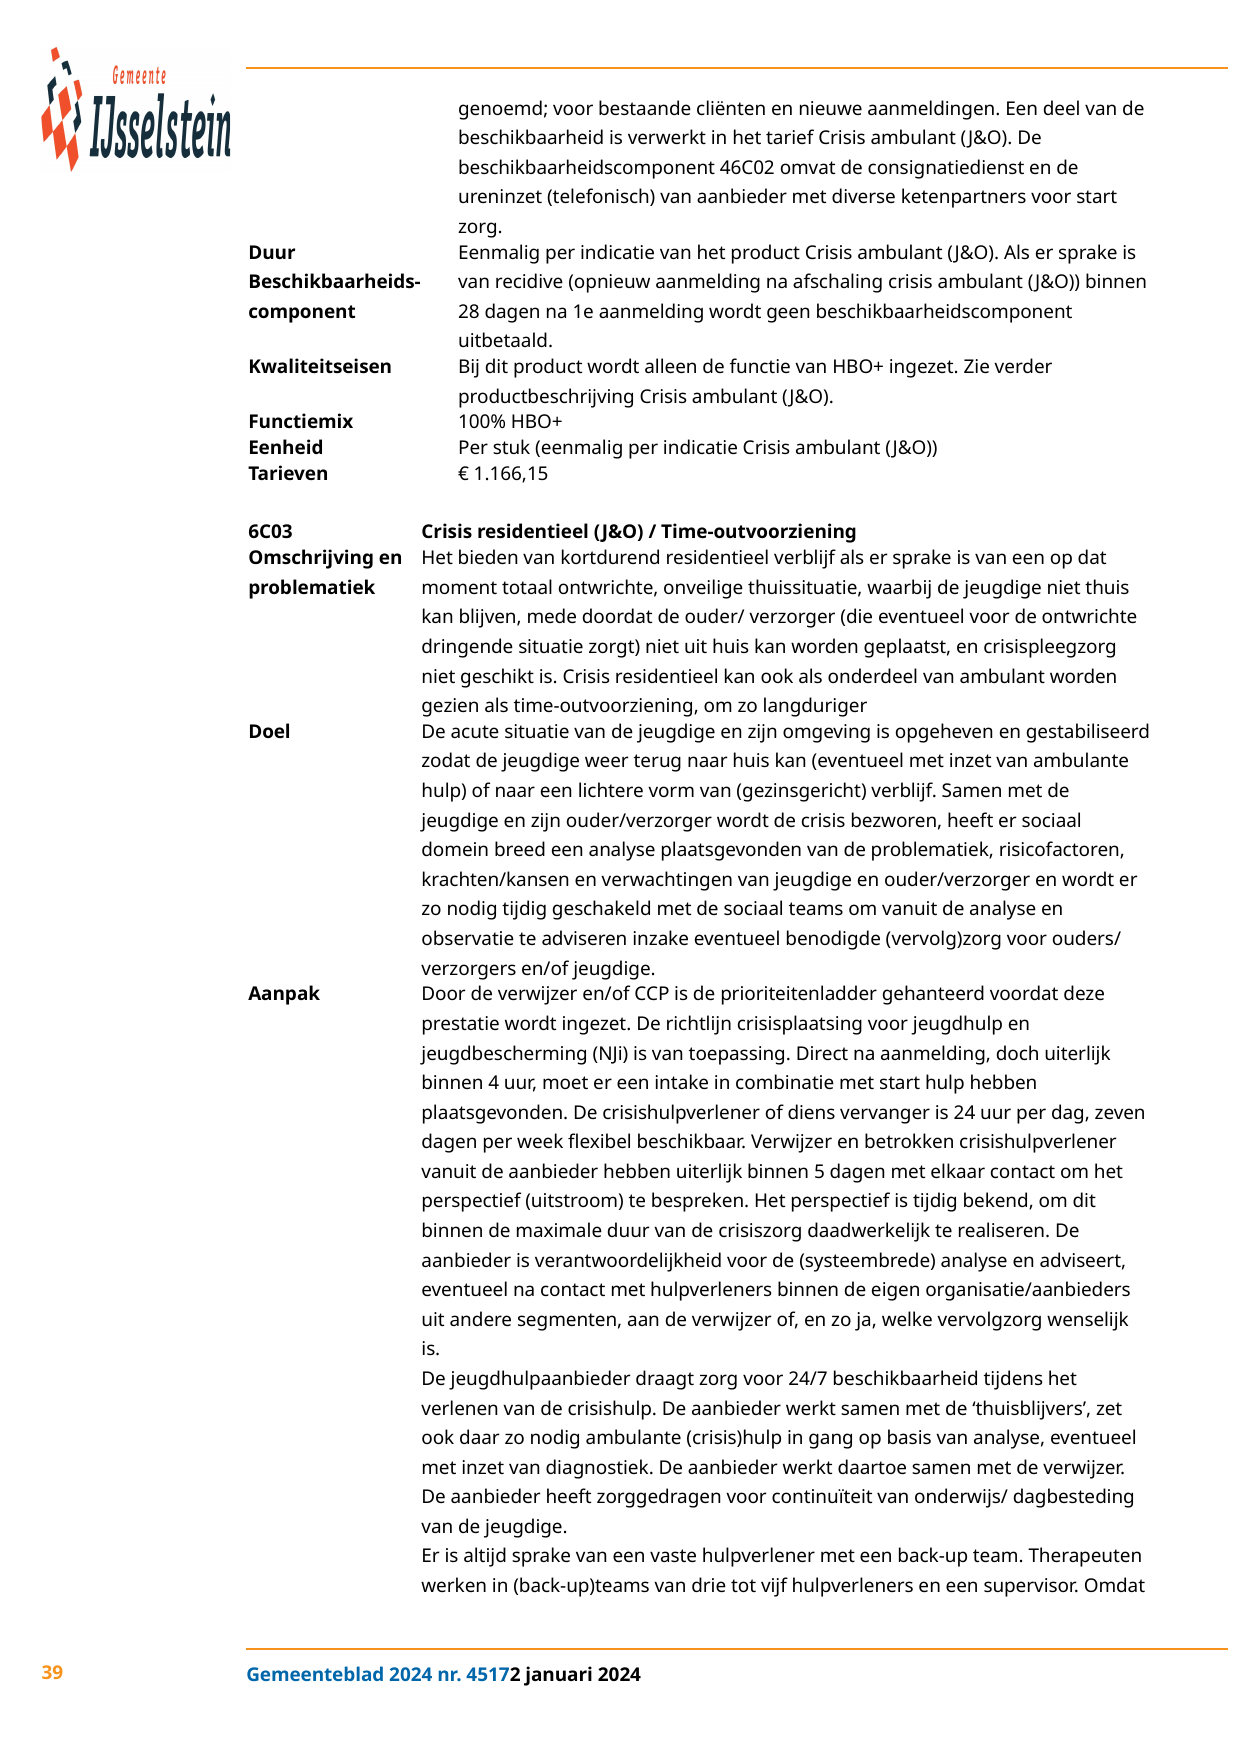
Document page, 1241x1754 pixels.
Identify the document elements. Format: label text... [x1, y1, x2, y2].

table_cell Tarieven [248, 460, 458, 486]
table_cell Aanpak [248, 981, 421, 1598]
table_cell Door de verwijzer en/of CCP is de prioriteitenladder gehanteerd voordat deze prestatie wordt ingezet. De richtlijn crisisplaatsing voor jeugdhulp en jeugdbescherming (NJi) is van toepassing. Direct na aanmelding, doch uiterlijk binnen 4 uur, moet er een intake in combinatie met start hulp hebben plaatsgevonden. De crisishulpverlener of diens vervanger is 24 uur per dag, zeven dagen per week flexibel beschikbaar. Verwijzer en betrokken crisishulpverlener vanuit de aanbieder hebben uiterlijk binnen 5 dagen met elkaar contact om het perspectief (uitstroom) te bespreken. Het perspectief is tijdig bekend, om dit binnen de maximale duur van de crisiszorg daadwerkelijk te realiseren. De aanbieder is verantwoordelijkheid voor de (systeembrede) analyse en adviseert, eventueel na contact met hulpverleners binnen de eigen organisatie/aanbieders uit andere segmenten, aan de verwijzer of, en zo ja, welke vervolgzorg wenselijk is. De jeugdhulpaanbieder draagt zorg voor 24/7 beschikbaarheid tijdens het verlenen van de crisishulp. De aanbieder werkt samen met de ‘thuisblijvers’, zet ook daar zo nodig ambulante (crisis)hulp in gang op basis van analyse, eventueel met inzet van diagnostiek. De aanbieder werkt daartoe samen met de verwijzer. De aanbieder heeft zorggedragen voor continuïteit van onderwijs/ dagbesteding van de jeugdige. Er is altijd sprake van een vaste hulpverlener met een back-up team. Therapeuten werken in (back-up)teams van drie tot vijf hulpverleners en een supervisor. Omdat [421, 981, 1152, 1598]
table_cell genoemd; voor bestaande cliënten en nieuwe aanmeldingen. Een deel van de beschikbaarheid is verwerkt in het tarief Crisis ambulant (J&O). De beschikbaarheidscomponent 46C02 omvat de consignatiedienst en de ureninzet (telefonisch) van aanbieder met diverse ketenpartners voor start zorg. [458, 95, 1152, 239]
picture [41, 47, 231, 172]
table_cell Het bieden van kortdurend residentieel verblijf als er sprake is van een op dat moment totaal ontwrichte, onveilige thuissituatie, waarbij de jeugdige niet thuis kan blijven, mede doordat de ouder/ verzorger (die eventueel voor de ontwrichte dringende situatie zorgt) niet uit huis kan worden geplaatst, en crisispleegzorg niet geschikt is. Crisis residentieel kan ook als onderdeel van ambulant worden gezien als time-outvoorziening, om zo langduriger [421, 545, 1152, 718]
table_cell Eenmalig per indicatie van het product Crisis ambulant (J&O). Als er sprake is van recidive (opnieuw aanmelding na afschaling crisis ambulant (J&O)) binnen 28 dagen na 1e aanmelding wordt geen beschikbaarheidscomponent uitbetaald. [458, 239, 1152, 353]
table_cell Duur Beschikbaarheids-component [248, 239, 458, 353]
table_cell Functiemix [248, 409, 458, 434]
table_cell 100% HBO+ [458, 409, 1152, 434]
table_cell De acute situatie van de jeugdige en zijn omgeving is opgeheven en gestabiliseerd zodat de jeugdige weer terug naar huis kan (eventueel met inzet van ambulante hulp) of naar een lichtere vorm van (gezinsgericht) verblijf. Samen met de jeugdige en zijn ouder/verzorger wordt de crisis bezworen, heeft er sociaal domein breed een analyse plaatsgevonden van de problematiek, risicofactoren, krachten/kansen en verwachtingen van jeugdige en ouder/verzorger en wordt er zo nodig tijdig geschakeld met de sociaal teams om vanuit de analyse en observatie te adviseren inzake eventueel benodigde (vervolg)zorg voor ouders/ verzorgers en/of jeugdige. [421, 718, 1152, 981]
table_cell Bij dit product wordt alleen de functie van HBO+ ingezet. Zie verder productbeschrijving Crisis ambulant (J&O). [458, 353, 1152, 409]
table_cell Omschrijving en problematiek [248, 545, 421, 718]
table_header Crisis residentieel (J&O) / Time-outvoorziening [421, 519, 1152, 544]
table_cell Kwaliteitseisen [248, 353, 458, 409]
table_header 6C03 [248, 519, 421, 544]
table_cell Per stuk (eenmalig per indicatie Crisis ambulant (J&O)) [458, 434, 1152, 460]
table_cell Doel [248, 718, 421, 981]
table_cell Eenheid [248, 434, 458, 460]
table_cell [248, 95, 458, 239]
table_cell € 1.166,15 [458, 460, 1152, 486]
